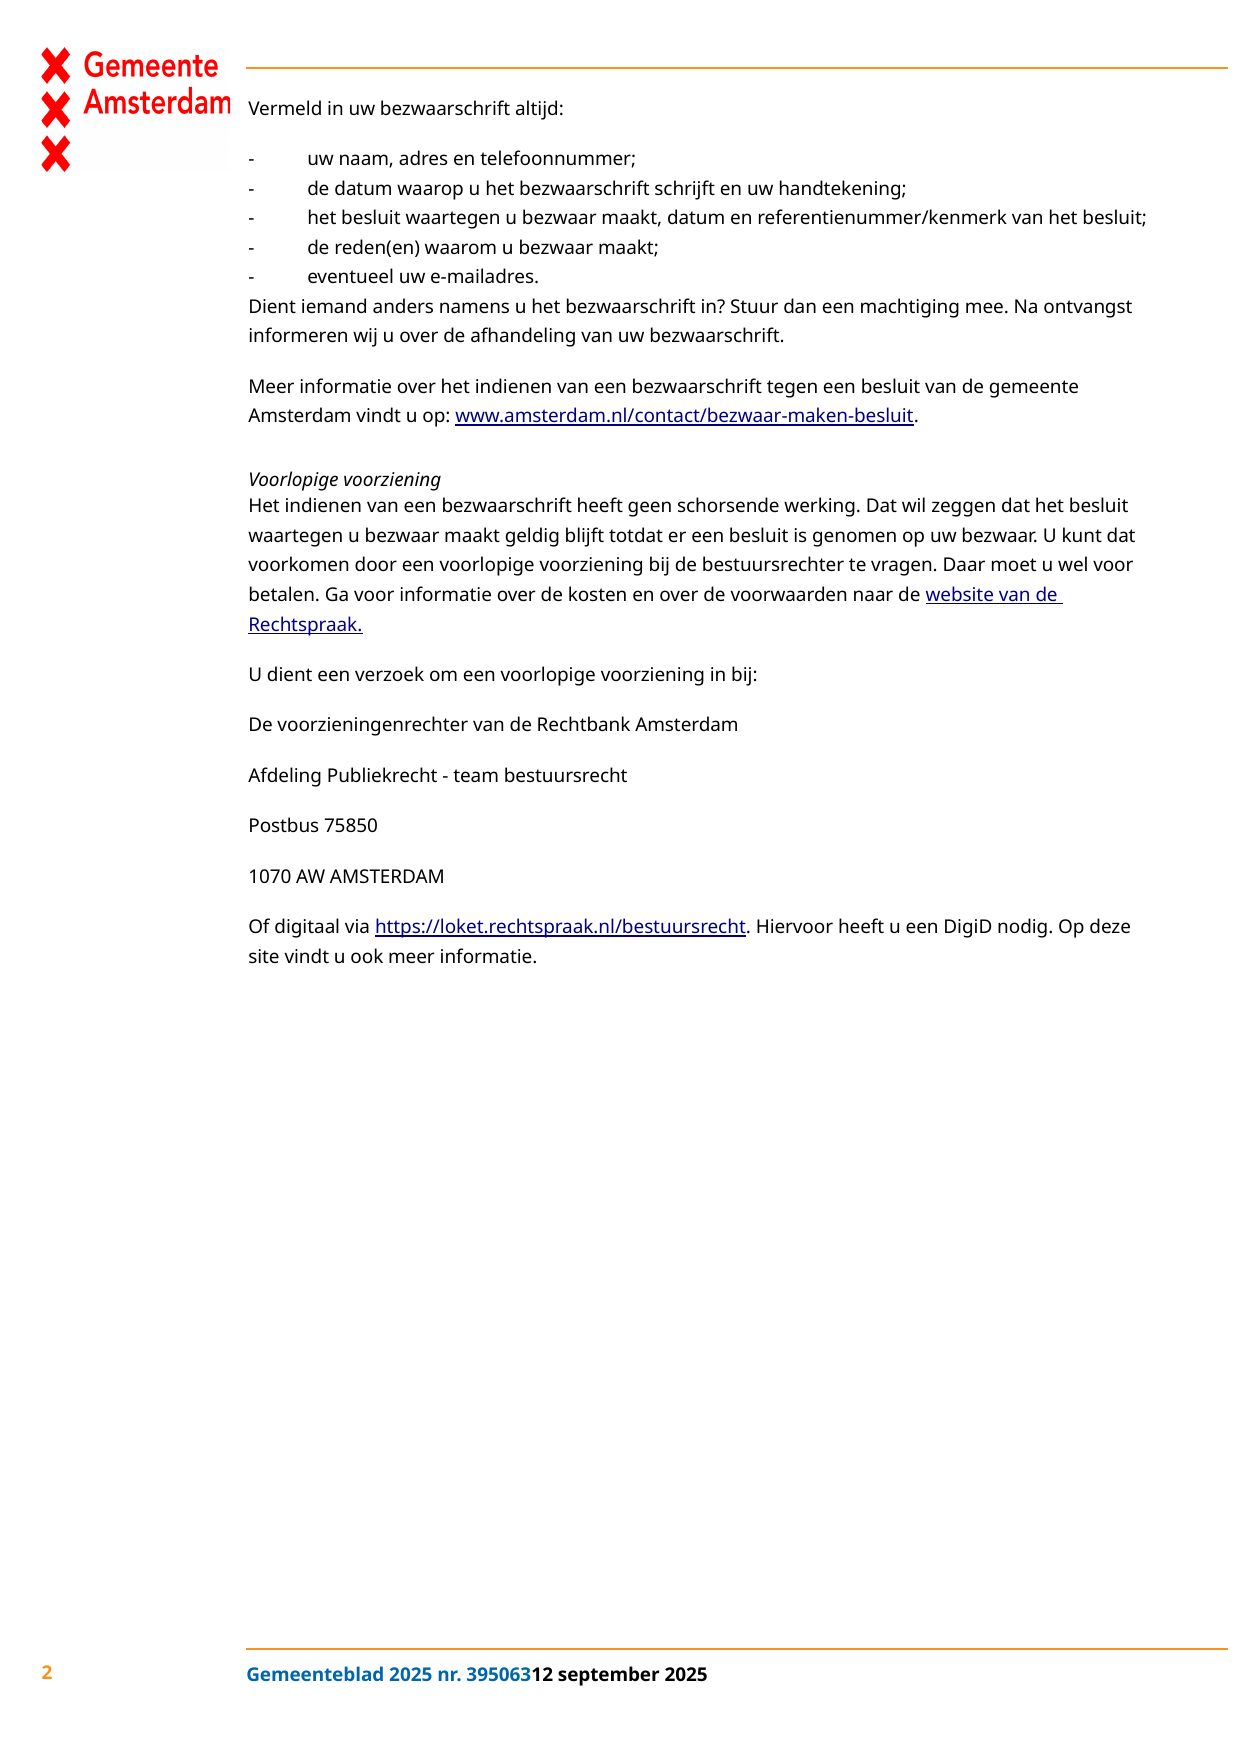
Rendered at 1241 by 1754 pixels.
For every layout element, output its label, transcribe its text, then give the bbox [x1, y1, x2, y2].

text Voorlopige voorziening [248, 467, 1152, 492]
text U dient een verzoek om een voorlopige voorziening in bij: [248, 661, 1152, 687]
text 1070 AW AMSTERDAM [248, 863, 1152, 888]
list eventueel uw e-mailadres. [248, 263, 1152, 289]
list de datum waarop u het bezwaarschrift schrijft en uw handtekening; [248, 175, 1152, 201]
list het besluit waartegen u bezwaar maakt, datum en referentienummer/kenmerk van het besluit; [248, 204, 1152, 230]
list uw naam, adres en telefoonnummer; [248, 145, 1152, 171]
picture [41, 47, 231, 172]
text Het indienen van een bezwaarschrift heeft geen schorsende werking. Dat wil zeggen dat het besluit waartegen u bezwaar maakt geldig blijft totdat er een besluit is genomen op uw bezwaar. U kunt dat voorkomen door een voorlopige voorziening bij de bestuursrechter te vragen. Daar moet u wel voor betalen. Ga voor informatie over de kosten en over de voorwaarden naar de website van de Rechtspraak. [248, 492, 1152, 636]
text Vermeld in uw bezwaarschrift altijd: [248, 95, 1152, 121]
text Postbus 75850 [248, 812, 1152, 838]
text Of digitaal via https://loket.rechtspraak.nl/bestuursrecht. Hiervoor heeft u een DigiD nodig. Op deze site vindt u ook meer informatie. [248, 913, 1152, 968]
text Afdeling Publiekrecht - team bestuursrecht [248, 762, 1152, 788]
text Dient iemand anders namens u het bezwaarschrift in? Stuur dan een machtiging mee. Na ontvangst informeren wij u over de afhandeling van uw bezwaarschrift. [248, 293, 1152, 348]
text Meer informatie over het indienen van een bezwaarschrift tegen een besluit van de gemeente Amsterdam vindt u op: www.amsterdam.nl/contact/bezwaar-maken-besluit. [248, 373, 1152, 428]
list de reden(en) waarom u bezwaar maakt; [248, 234, 1152, 260]
text De voorzieningenrechter van de Rechtbank Amsterdam [248, 712, 1152, 737]
